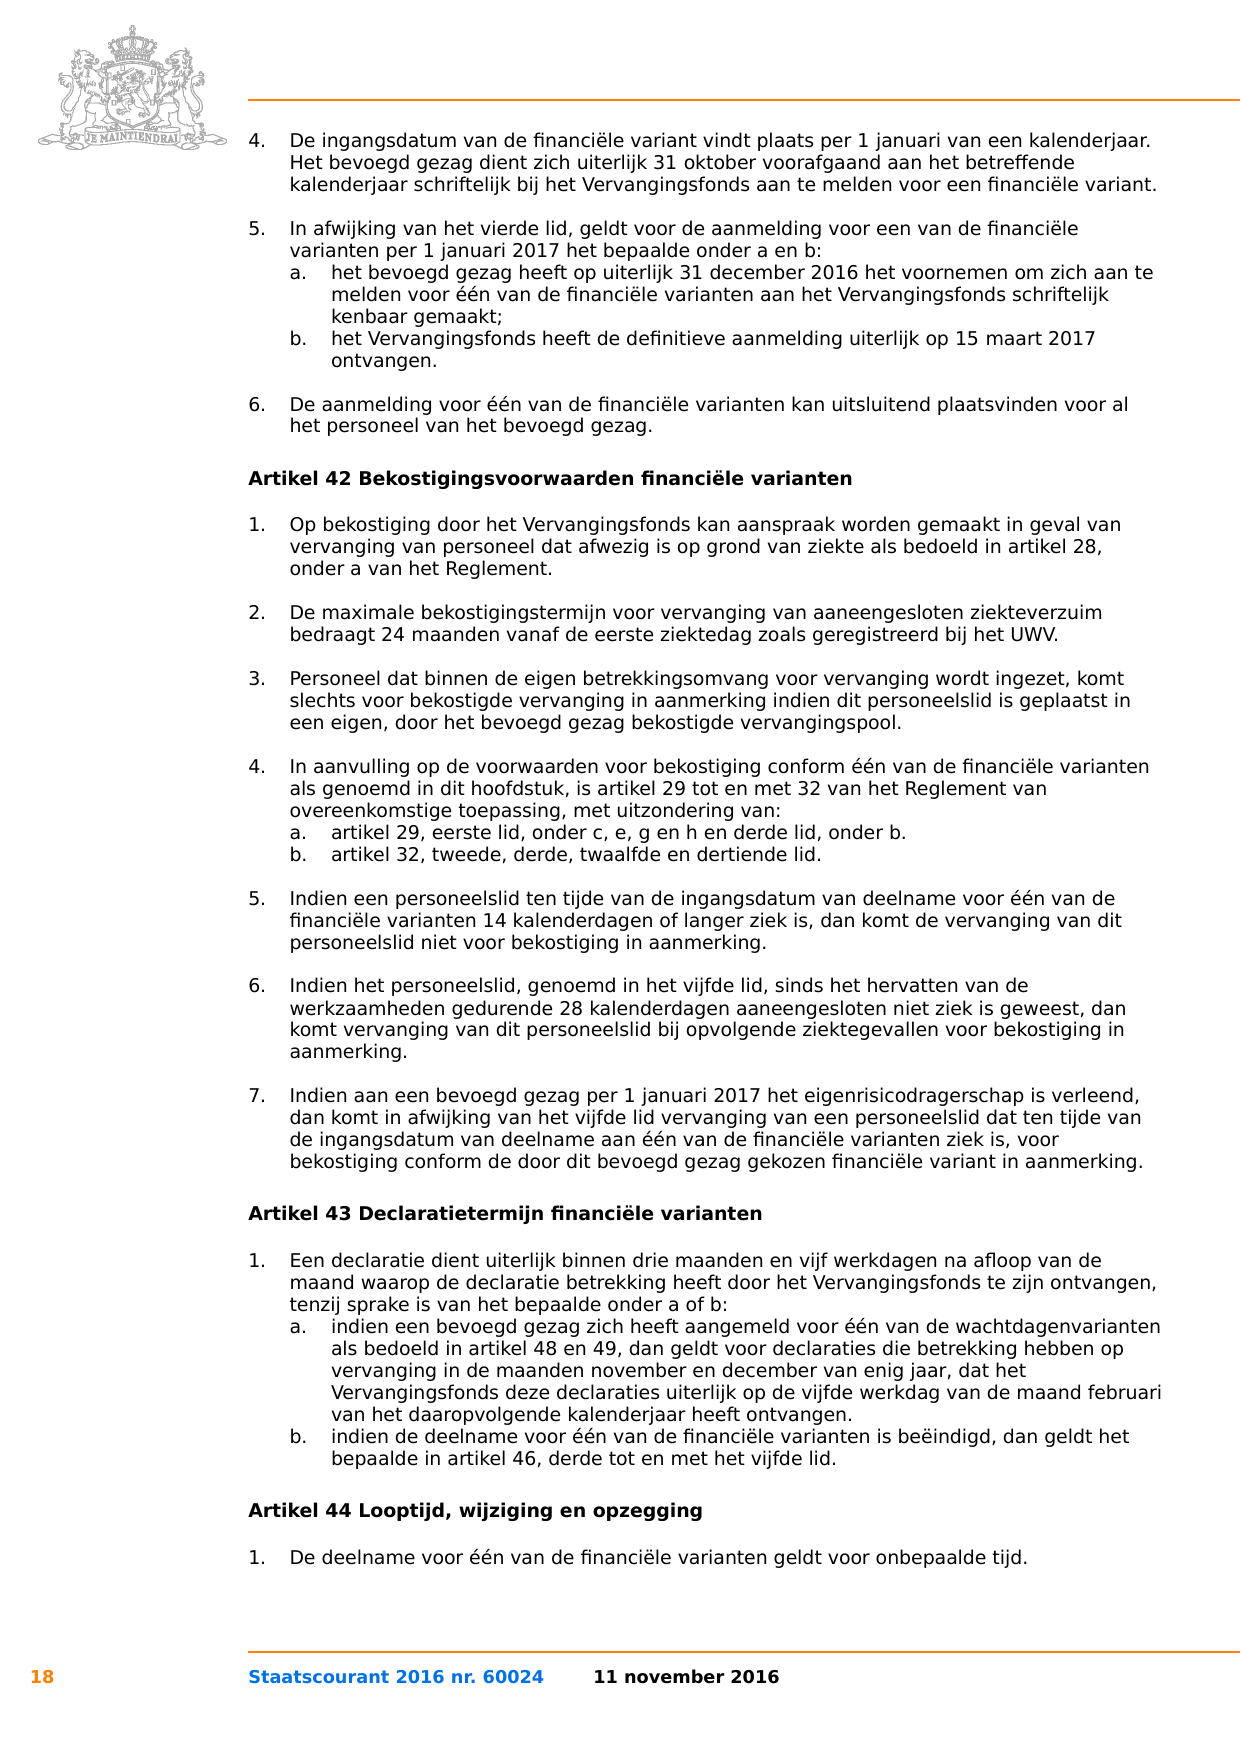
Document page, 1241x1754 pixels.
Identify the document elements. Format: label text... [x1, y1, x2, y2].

text 1. De deelname voor één van de financiële varianten geldt voor onbepaalde tijd. [248, 1547, 1163, 1569]
text a. het bevoegd gezag heeft op uiterlijk 31 december 2016 het voornemen om zich aan te melden voor één van de financiële varianten aan het Vervangingsfonds schriftelijk kenbaar gemaakt; [289, 262, 1163, 328]
text 2. De maximale bekostigingstermijn voor vervanging van aaneengesloten ziekteverzuim bedraagt 24 maanden vanaf de eerste ziektedag zoals geregistreerd bij het UWV. [248, 602, 1163, 646]
text 7. Indien aan een bevoegd gezag per 1 januari 2017 het eigenrisicodragerschap is verleend, dan komt in afwijking van het vijfde lid vervanging van een personeelslid dat ten tijde van de ingangsdatum van deelname aan één van de financiële varianten ziek is, voor bekostiging conform de door dit bevoegd gezag gekozen financiële variant in aanmerking. [248, 1085, 1163, 1173]
text 5. Indien een personeelslid ten tijde van de ingangsdatum van deelname voor één van de financiële varianten 14 kalenderdagen of langer ziek is, dan komt de vervanging van dit personeelslid niet voor bekostiging in aanmerking. [248, 888, 1163, 953]
text b. indien de deelname voor één van de financiële varianten is beëindigd, dan geldt het bepaalde in artikel 46, derde tot en met het vijfde lid. [289, 1426, 1163, 1470]
text b. artikel 32, tweede, derde, twaalfde en dertiende lid. [289, 844, 1163, 866]
text 4. In aanvulling op de voorwaarden voor bekostiging conform één van de financiële varianten als genoemd in dit hoofdstuk, is artikel 29 tot en met 32 van het Reglement van overeenkomstige toepassing, met uitzondering van: [248, 756, 1163, 822]
subtitle Artikel 43 Declaratietermijn financiële varianten [248, 1203, 1163, 1225]
text 5. In afwijking van het vierde lid, geldt voor de aanmelding voor een van de financiële varianten per 1 januari 2017 het bepaalde onder a en b: [248, 218, 1163, 262]
text a. indien een bevoegd gezag zich heeft aangemeld voor één van de wachtdagenvarianten als bedoeld in artikel 48 en 49, dan geldt voor declaraties die betrekking hebben op vervanging in de maanden november en december van enig jaar, dat het Vervangingsfonds deze declaraties uiterlijk op de vijfde werkdag van de maand februari van het daaropvolgende kalenderjaar heeft ontvangen. [289, 1316, 1163, 1426]
text 1. Een declaratie dient uiterlijk binnen drie maanden en vijf werkdagen na afloop van de maand waarop de declaratie betrekking heeft door het Vervangingsfonds te zijn ontvangen, tenzij sprake is van het bepaalde onder a of b: [248, 1250, 1163, 1316]
picture [38, 25, 227, 150]
text a. artikel 29, eerste lid, onder c, e, g en h en derde lid, onder b. [289, 822, 1163, 844]
text 6. De aanmelding voor één van de financiële varianten kan uitsluitend plaatsvinden voor al het personeel van het bevoegd gezag. [248, 393, 1163, 437]
text 3. Personeel dat binnen de eigen betrekkingsomvang voor vervanging wordt ingezet, komt slechts voor bekostigde vervanging in aanmerking indien dit personeelslid is geplaatst in een eigen, door het bevoegd gezag bekostigde vervangingspool. [248, 668, 1163, 734]
text 4. De ingangsdatum van de financiële variant vindt plaats per 1 januari van een kalenderjaar. Het bevoegd gezag dient zich uiterlijk 31 oktober voorafgaand aan het betreffende kalenderjaar schriftelijk bij het Vervangingsfonds aan te melden voor een financiële variant. [248, 130, 1163, 196]
subtitle Artikel 44 Looptijd, wijziging en opzegging [248, 1500, 1163, 1522]
text 6. Indien het personeelslid, genoemd in het vijfde lid, sinds het hervatten van de werkzaamheden gedurende 28 kalenderdagen aaneengesloten niet ziek is geweest, dan komt vervanging van dit personeelslid bij opvolgende ziektegevallen voor bekostiging in aanmerking. [248, 975, 1163, 1063]
text b. het Vervangingsfonds heeft de definitieve aanmelding uiterlijk op 15 maart 2017 ontvangen. [289, 328, 1163, 372]
subtitle Artikel 42 Bekostigingsvoorwaarden financiële varianten [248, 467, 1163, 489]
text 1. Op bekostiging door het Vervangingsfonds kan aanspraak worden gemaakt in geval van vervanging van personeel dat afwezig is op grond van ziekte als bedoeld in artikel 28, onder a van het Reglement. [248, 514, 1163, 580]
